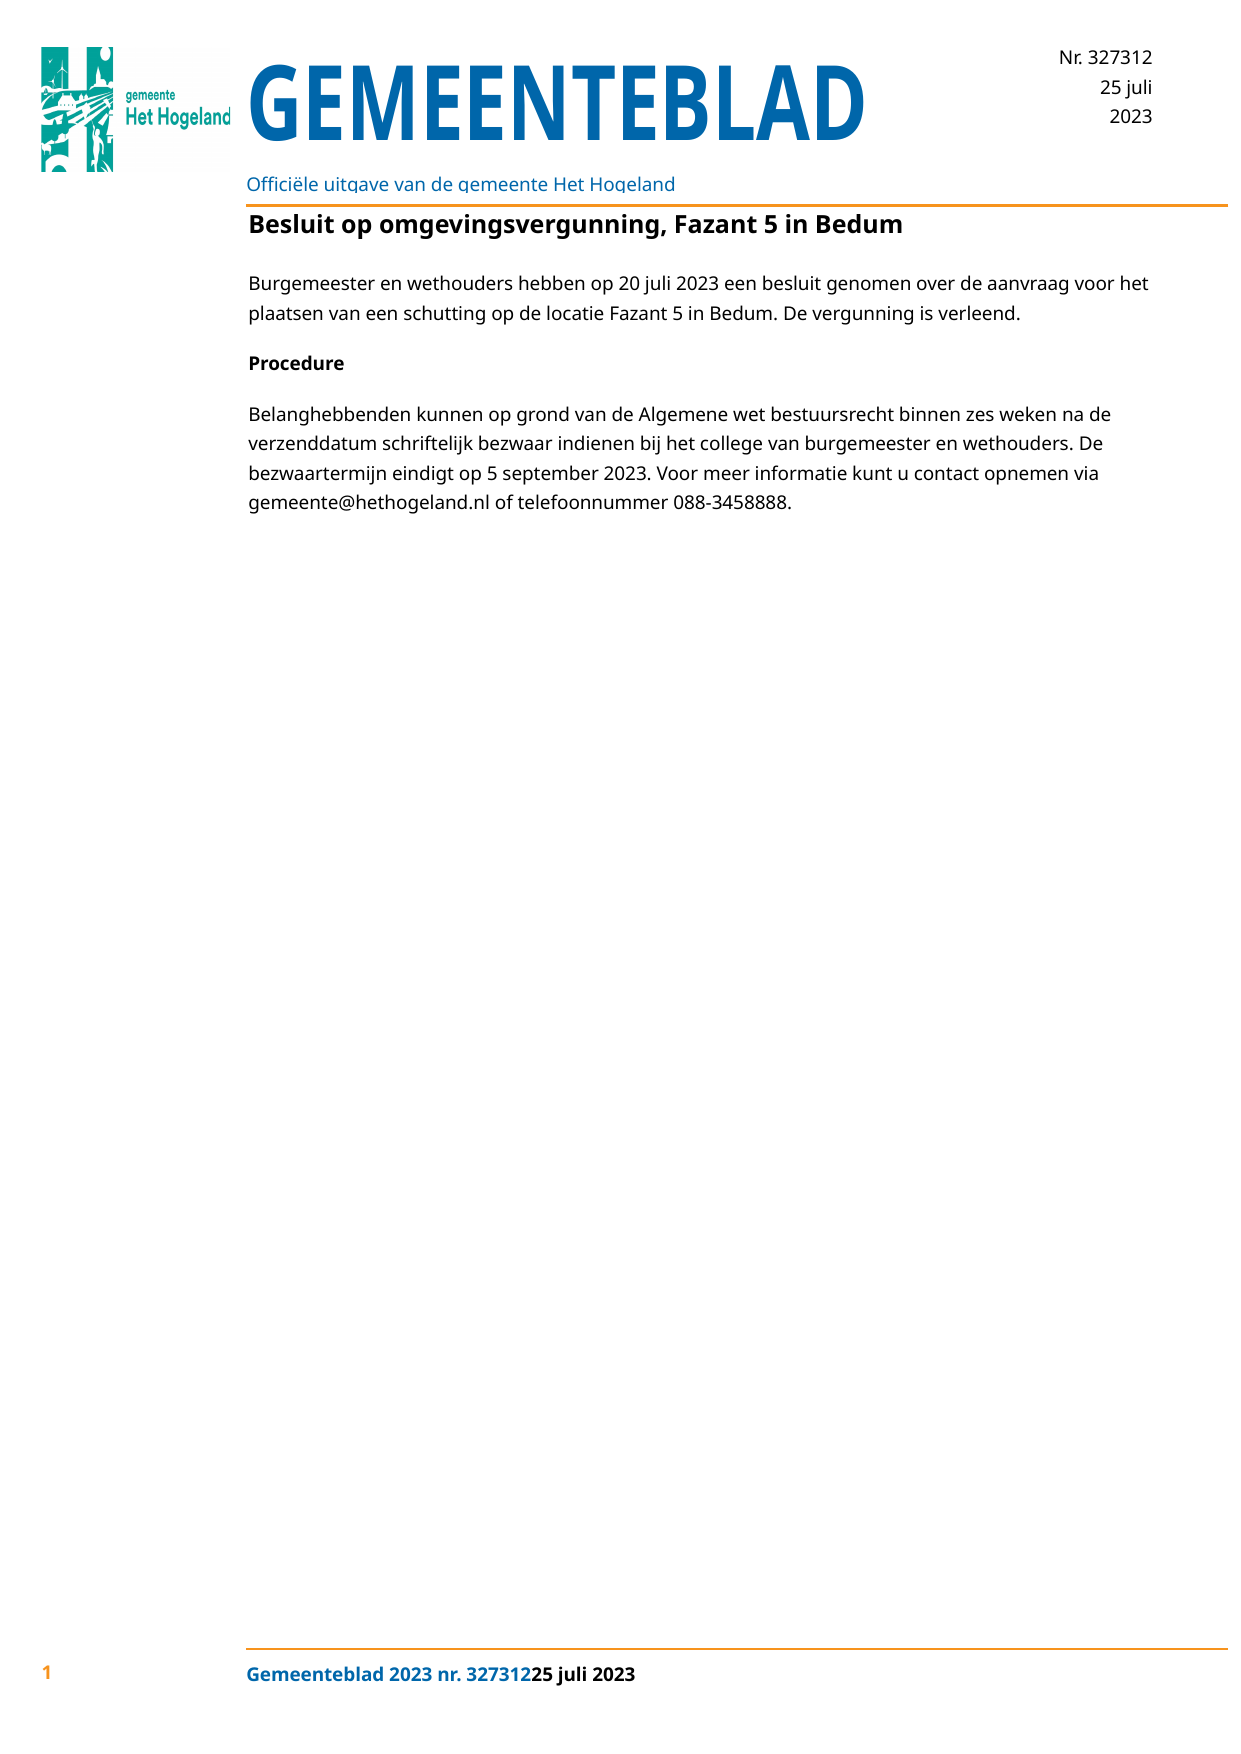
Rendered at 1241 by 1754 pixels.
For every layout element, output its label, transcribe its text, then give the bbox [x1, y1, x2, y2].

text Belanghebbenden kunnen op grond van de Algemene wet bestuursrecht binnen zes weken na de verzenddatum schriftelijk bezwaar indienen bij het college van burgemeester en wethouders. De bezwaartermijn eindigt op 5 september 2023. Voor meer informatie kunt u contact opnemen via gemeente@hethogeland.nl of telefoonnummer 088-3458888. [248, 401, 1152, 515]
text Burgemeester en wethouders hebben op 20 juli 2023 een besluit genomen over de aanvraag voor het plaatsen van een schutting op de locatie Fazant 5 in Bedum. De vergunning is verleend. [248, 270, 1152, 326]
text Procedure [248, 350, 1152, 376]
picture [41, 47, 231, 172]
text Besluit op omgevingsvergunning, Fazant 5 in Bedum [248, 207, 1152, 241]
